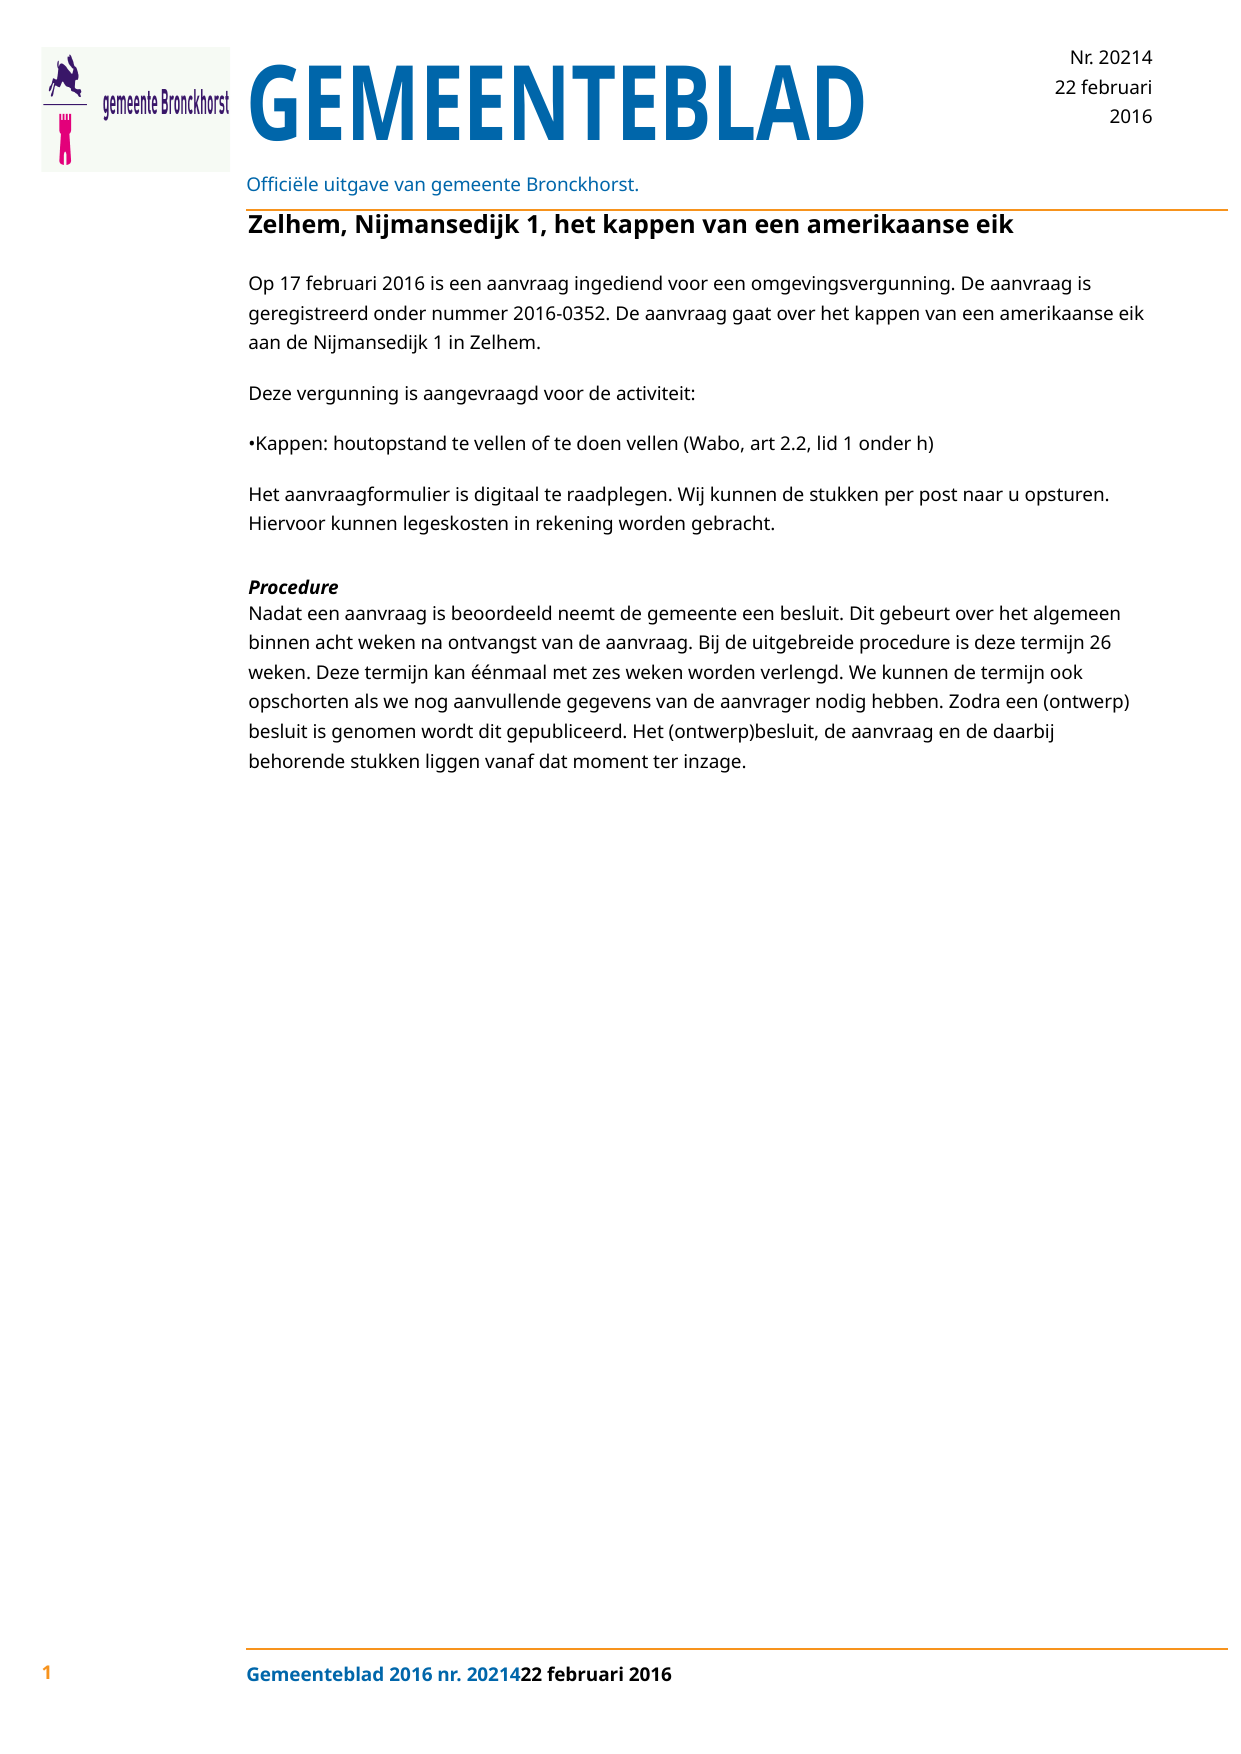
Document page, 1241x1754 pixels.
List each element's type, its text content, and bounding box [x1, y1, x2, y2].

text Zelhem, Nijmansedijk 1, het kappen van een amerikaanse eik [248, 211, 1152, 241]
text Procedure [248, 574, 1152, 600]
text Nadat een aanvraag is beoordeeld neemt de gemeente een besluit. Dit gebeurt over het algemeen binnen acht weken na ontvangst van de aanvraag. Bij de uitgebreide procedure is deze termijn 26 weken. Deze termijn kan éénmaal met zes weken worden verlengd. We kunnen de termijn ook opschorten als we nog aanvullende gegevens van de aanvrager nodig hebben. Zodra een (ontwerp) besluit is genomen wordt dit gepubliceerd. Het (ontwerp)besluit, de aanvraag en de daarbij behorende stukken liggen vanaf dat moment ter inzage. [248, 600, 1152, 774]
text Op 17 februari 2016 is een aanvraag ingediend voor een omgevingsvergunning. De aanvraag is geregistreerd onder nummer 2016-0352. De aanvraag gaat over het kappen van een amerikaanse eik aan de Nijmansedijk 1 in Zelhem. [248, 270, 1152, 355]
text Deze vergunning is aangevraagd voor de activiteit: [248, 380, 1152, 406]
text •Kappen: houtopstand te vellen of te doen vellen (Wabo, art 2.2, lid 1 onder h) [248, 430, 1152, 456]
picture [41, 47, 231, 172]
text Het aanvraagformulier is digitaal te raadplegen. Wij kunnen de stukken per post naar u opsturen. Hiervoor kunnen legeskosten in rekening worden gebracht. [248, 481, 1152, 536]
